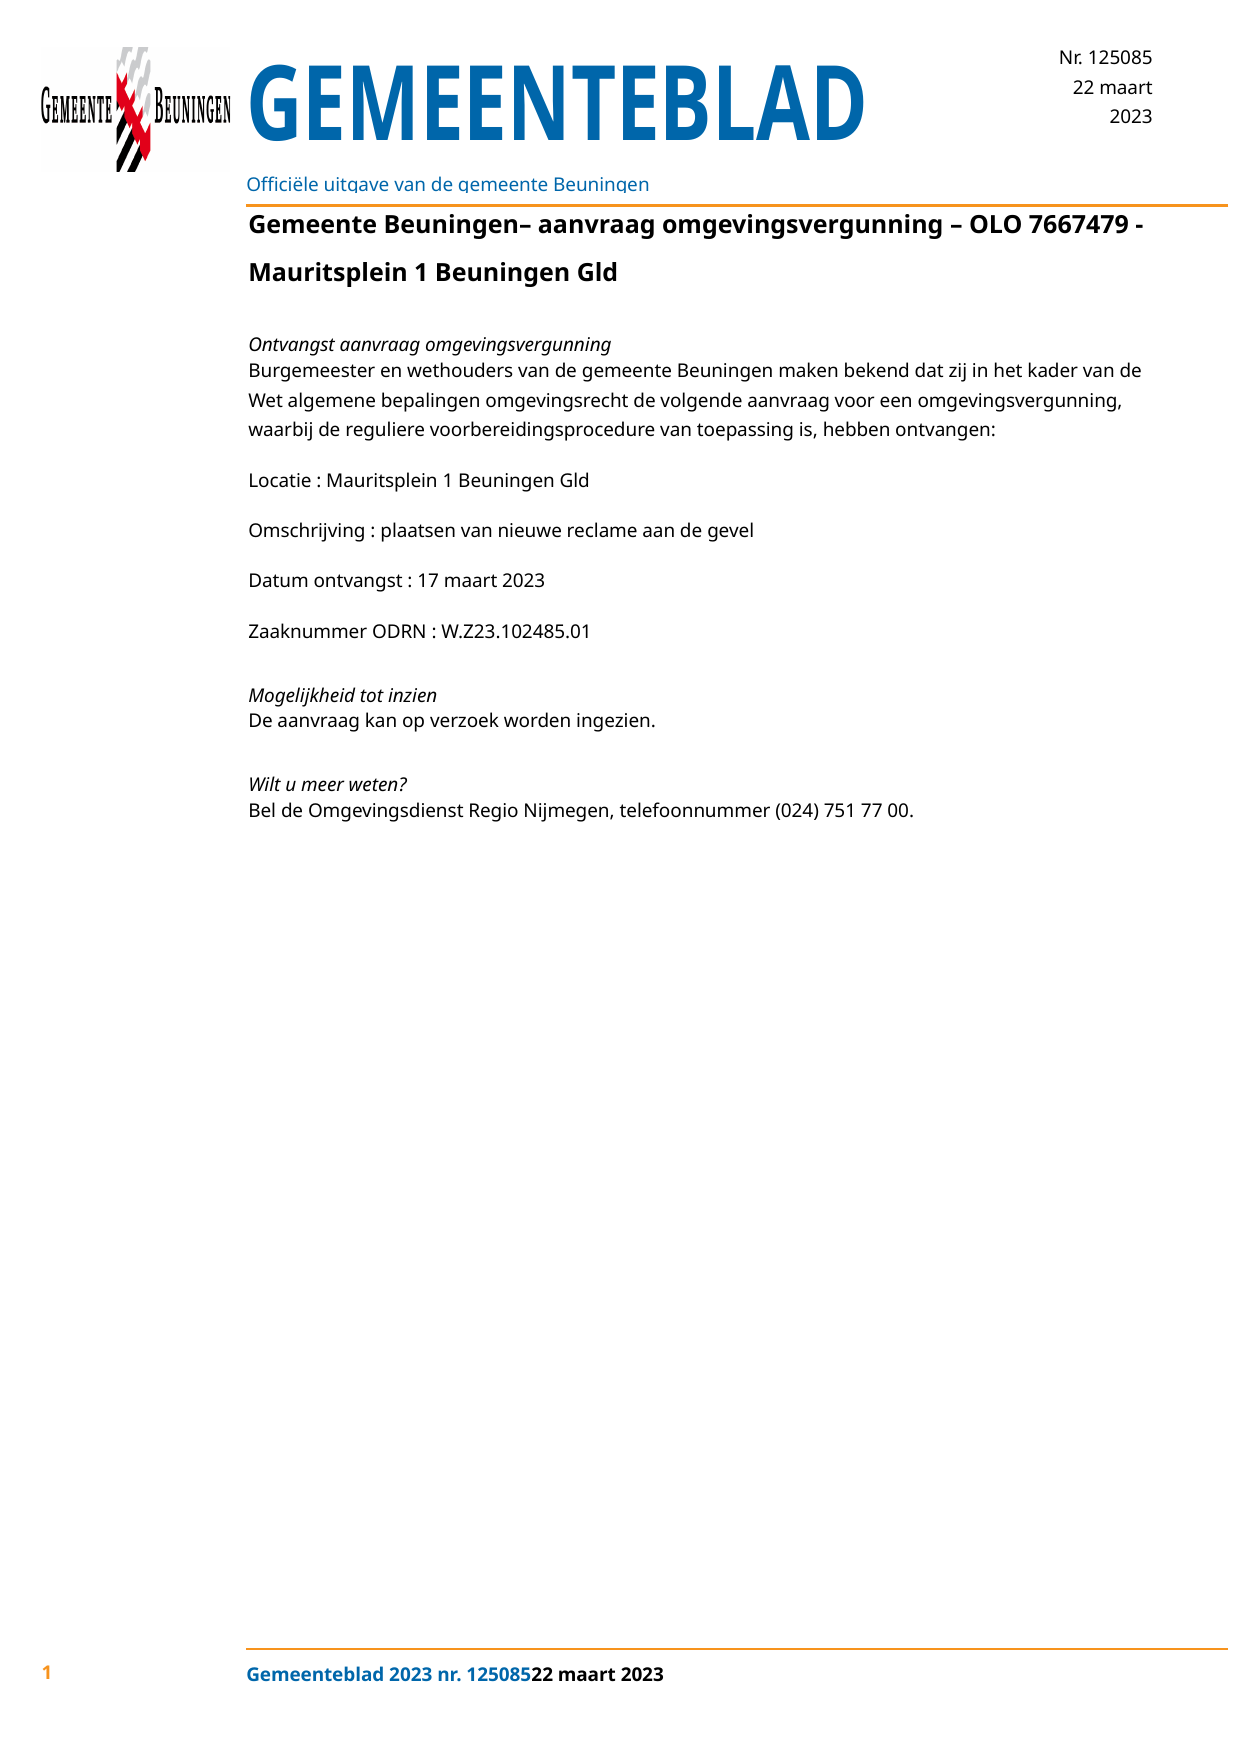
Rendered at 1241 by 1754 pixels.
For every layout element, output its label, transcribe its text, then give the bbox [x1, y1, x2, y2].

text Mogelijkheid tot inzien [248, 682, 1152, 708]
text De aanvraag kan op verzoek worden ingezien. [248, 708, 1152, 733]
text Datum ontvangst : 17 maart 2023 [248, 568, 1152, 593]
text Burgemeester en wethouders van de gemeente Beuningen maken bekend dat zij in het kader van de Wet algemene bepalingen omgevingsrecht de volgende aanvraag voor een omgevingsvergunning, waarbij de reguliere voorbereidingsprocedure van toepassing is, hebben ontvangen: [248, 357, 1152, 442]
text Ontvangst aanvraag omgevingsvergunning [248, 331, 1152, 357]
text Locatie : Mauritsplein 1 Beuningen Gld [248, 467, 1152, 492]
text Gemeente Beuningen– aanvraag omgevingsvergunning – OLO 7667479 - Mauritsplein 1 Beuningen Gld [248, 207, 1152, 288]
text Bel de Omgevingsdienst Regio Nijmegen, telefoonnummer (024) 751 77 00. [248, 797, 1152, 823]
text Wilt u meer weten? [248, 772, 1152, 797]
text Omschrijving : plaatsen van nieuwe reclame aan de gevel [248, 517, 1152, 543]
text Zaaknummer ODRN : W.Z23.102485.01 [248, 618, 1152, 644]
picture [41, 47, 231, 172]
